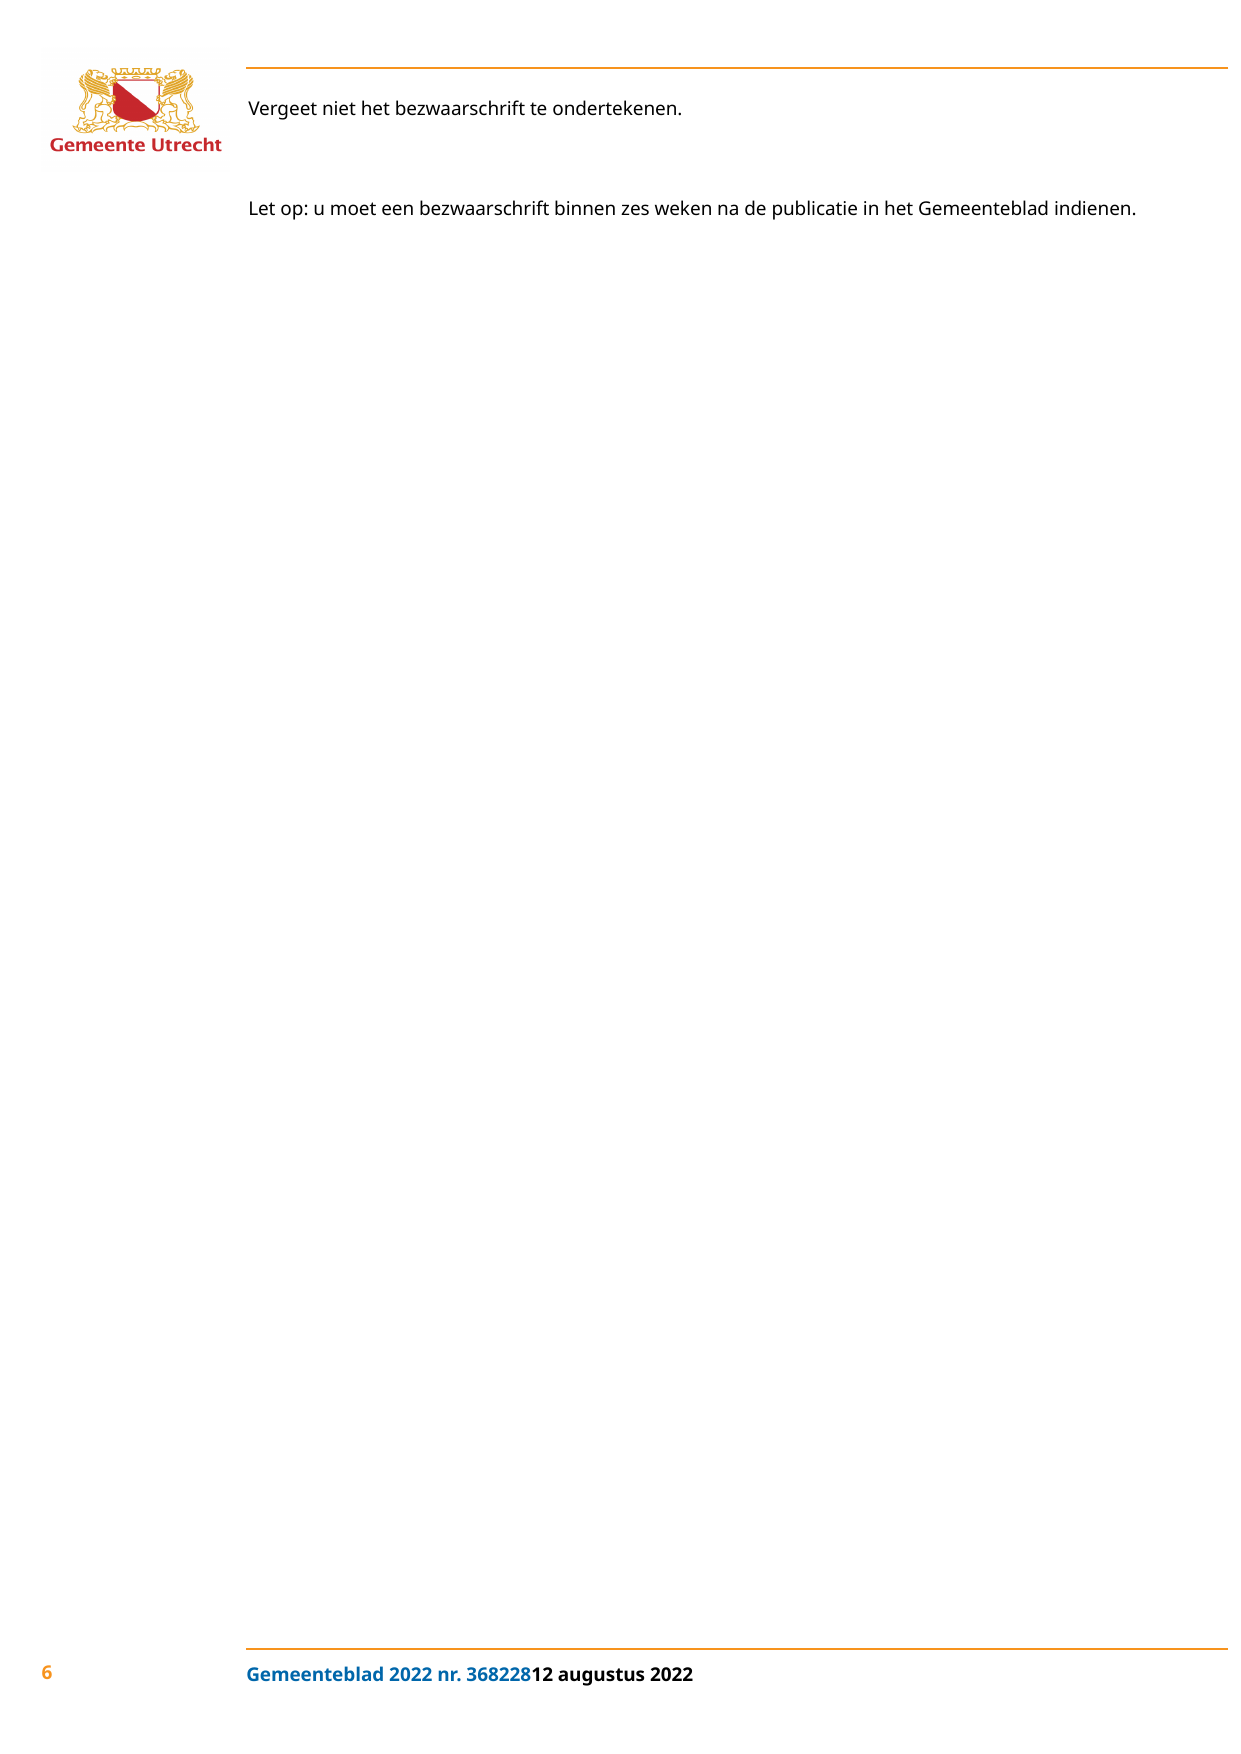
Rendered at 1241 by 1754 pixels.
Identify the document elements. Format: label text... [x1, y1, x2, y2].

text Let op: u moet een bezwaarschrift binnen zes weken na de publicatie in het Gemeenteblad indienen. [248, 196, 1152, 221]
text Vergeet niet het bezwaarschrift te ondertekenen. [248, 95, 1152, 121]
picture [41, 47, 231, 172]
